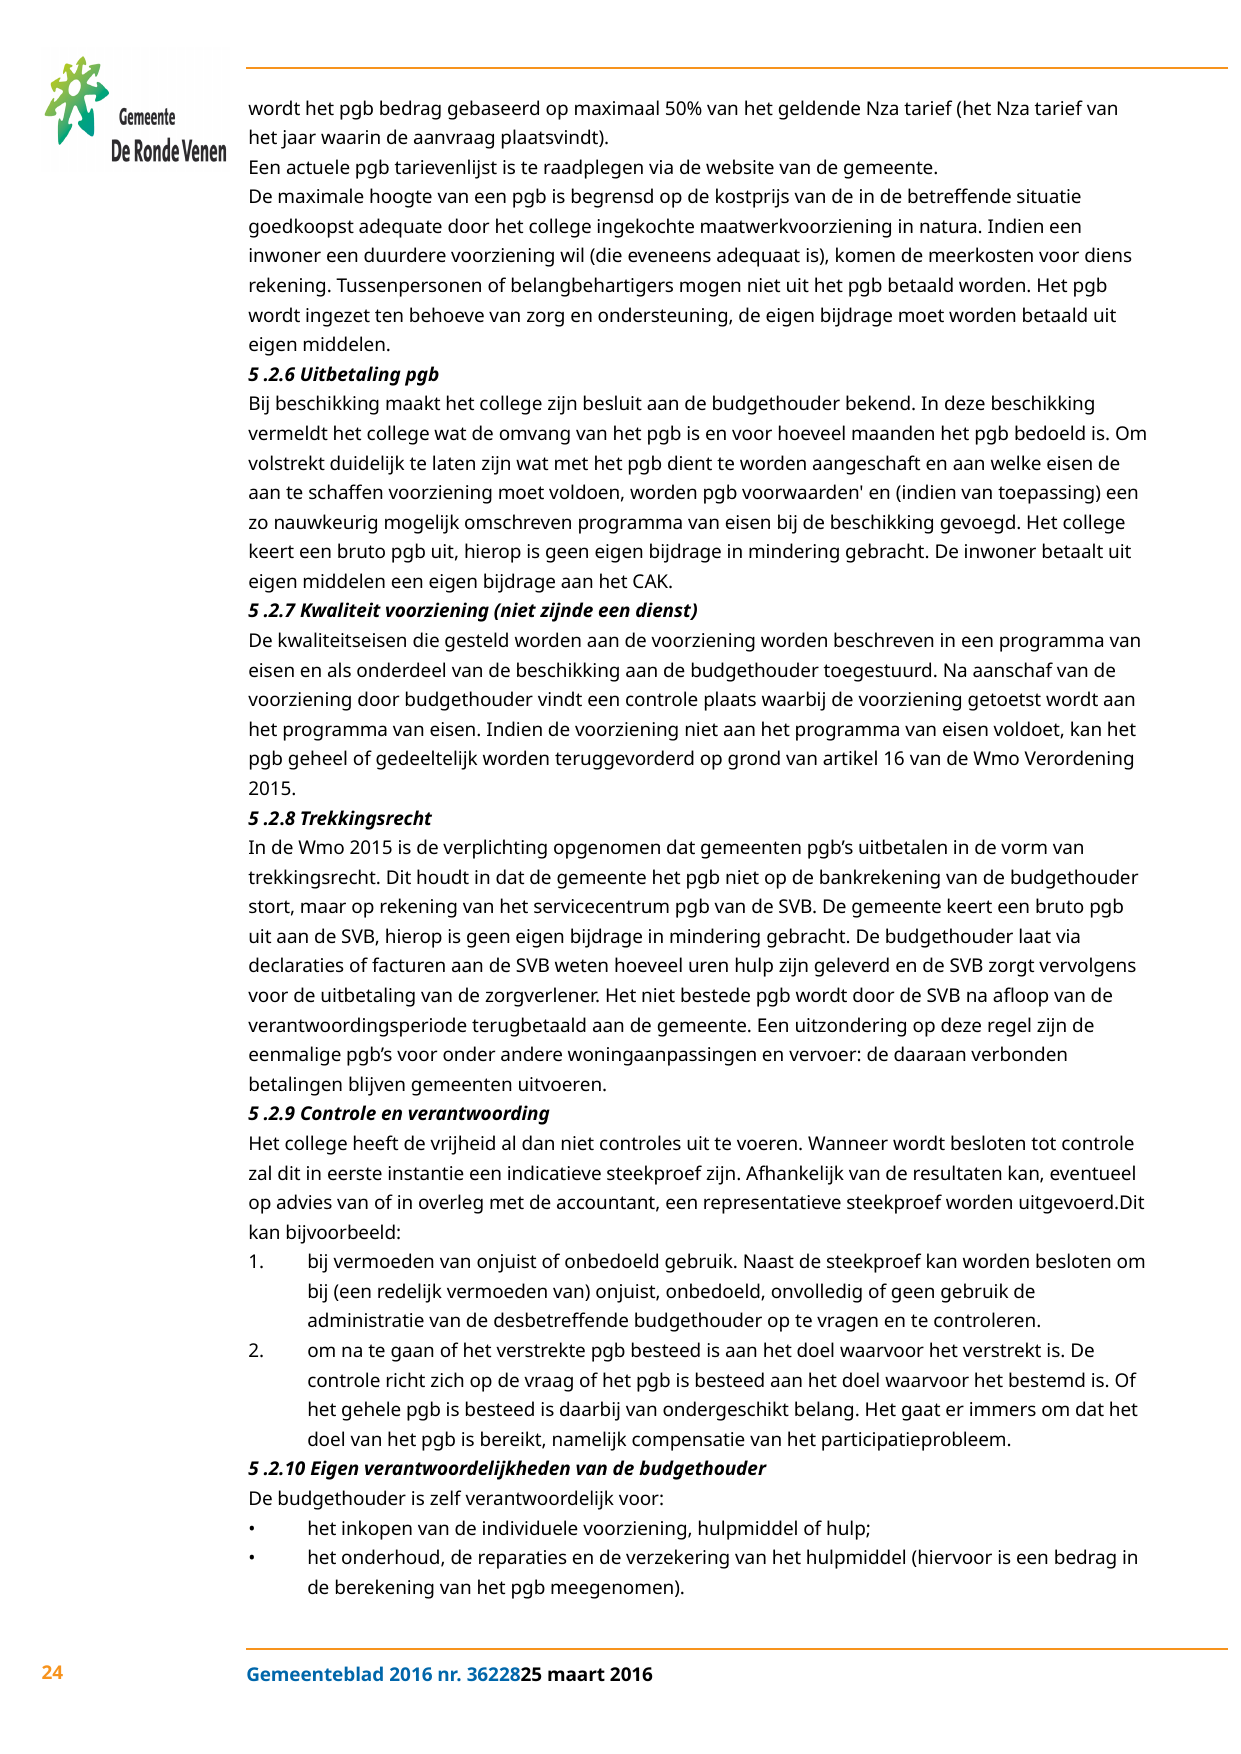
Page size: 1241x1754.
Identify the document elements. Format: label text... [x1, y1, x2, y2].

text Bij beschikking maakt het college zijn besluit aan de budgethouder bekend. In deze beschikking vermeldt het college wat de omvang van het pgb is en voor hoeveel maanden het pgb bedoeld is. Om volstrekt duidelijk te laten zijn wat met het pgb dient te worden aangeschaft en aan welke eisen de aan te schaffen voorziening moet voldoen, worden pgb voorwaarden' en (indien van toepassing) een zo nauwkeurig mogelijk omschreven programma van eisen bij de beschikking gevoegd. Het college keert een bruto pgb uit, hierop is geen eigen bijdrage in mindering gebracht. De inwoner betaalt uit eigen middelen een eigen bijdrage aan het CAK. [248, 391, 1152, 594]
text 5 .2.8 Trekkingsrecht [248, 805, 1152, 831]
text wordt het pgb bedrag gebaseerd op maximaal 50% van het geldende Nza tarief (het Nza tarief van het jaar waarin de aanvraag plaatsvindt). [248, 95, 1152, 150]
text Een actuele pgb tarievenlijst is te raadplegen via de website van de gemeente. [248, 154, 1152, 180]
text 5 .2.9 Controle en verantwoording [248, 1101, 1152, 1126]
list het inkopen van de individuele voorziening, hulpmiddel of hulp; [248, 1515, 1152, 1541]
list het onderhoud, de reparaties en de verzekering van het hulpmiddel (hiervoor is een bedrag in de berekening van het pgb meegenomen). [248, 1544, 1152, 1600]
text De kwaliteitseisen die gesteld worden aan de voorziening worden beschreven in een programma van eisen en als onderdeel van de beschikking aan de budgethouder toegestuurd. Na aanschaf van de voorziening door budgethouder vindt een controle plaats waarbij de voorziening getoetst wordt aan het programma van eisen. Indien de voorziening niet aan het programma van eisen voldoet, kan het pgb geheel of gedeeltelijk worden teruggevorderd op grond van artikel 16 van de Wmo Verordening 2015. [248, 627, 1152, 801]
text 5 .2.10 Eigen verantwoordelijkheden van de budgethouder [248, 1456, 1152, 1481]
text In de Wmo 2015 is de verplichting opgenomen dat gemeenten pgb’s uitbetalen in de vorm van trekkingsrecht. Dit houdt in dat de gemeente het pgb niet op de bankrekening van de budgethouder stort, maar op rekening van het servicecentrum pgb van de SVB. De gemeente keert een bruto pgb uit aan de SVB, hierop is geen eigen bijdrage in mindering gebracht. De budgethouder laat via declaraties of facturen aan de SVB weten hoeveel uren hulp zijn geleverd en de SVB zorgt vervolgens voor de uitbetaling van de zorgverlener. Het niet bestede pgb wordt door de SVB na afloop van de verantwoordingsperiode terugbetaald aan de gemeente. Een uitzondering op deze regel zijn de eenmalige pgb’s voor onder andere woningaanpassingen en vervoer: de daaraan verbonden betalingen blijven gemeenten uitvoeren. [248, 834, 1152, 1097]
picture [41, 47, 231, 172]
list om na te gaan of het verstrekte pgb besteed is aan het doel waarvoor het verstrekt is. De controle richt zich op de vraag of het pgb is besteed aan het doel waarvoor het bestemd is. Of het gehele pgb is besteed is daarbij van ondergeschikt belang. Het gaat er immers om dat het doel van het pgb is bereikt, namelijk compensatie van het participatieprobleem. [248, 1337, 1152, 1452]
text 5 .2.6 Uitbetaling pgb [248, 361, 1152, 387]
text 5 .2.7 Kwaliteit voorziening (niet zijnde een dienst) [248, 598, 1152, 623]
list bij vermoeden van onjuist of onbedoeld gebruik. Naast de steekproef kan worden besloten om bij (een redelijk vermoeden van) onjuist, onbedoeld, onvolledig of geen gebruik de administratie van de desbetreffende budgethouder op te vragen en te controleren. [248, 1248, 1152, 1333]
text De budgethouder is zelf verantwoordelijk voor: [248, 1485, 1152, 1511]
text Het college heeft de vrijheid al dan niet controles uit te voeren. Wanneer wordt besloten tot controle zal dit in eerste instantie een indicatieve steekproef zijn. Afhankelijk van de resultaten kan, eventueel op advies van of in overleg met de accountant, een representatieve steekproef worden uitgevoerd.Dit kan bijvoorbeeld: [248, 1130, 1152, 1245]
text De maximale hoogte van een pgb is begrensd op de kostprijs van de in de betreffende situatie goedkoopst adequate door het college ingekochte maatwerkvoorziening in natura. Indien een inwoner een duurdere voorziening wil (die eveneens adequaat is), komen de meerkosten voor diens rekening. Tussenpersonen of belangbehartigers mogen niet uit het pgb betaald worden. Het pgb wordt ingezet ten behoeve van zorg en ondersteuning, de eigen bijdrage moet worden betaald uit eigen middelen. [248, 183, 1152, 357]
